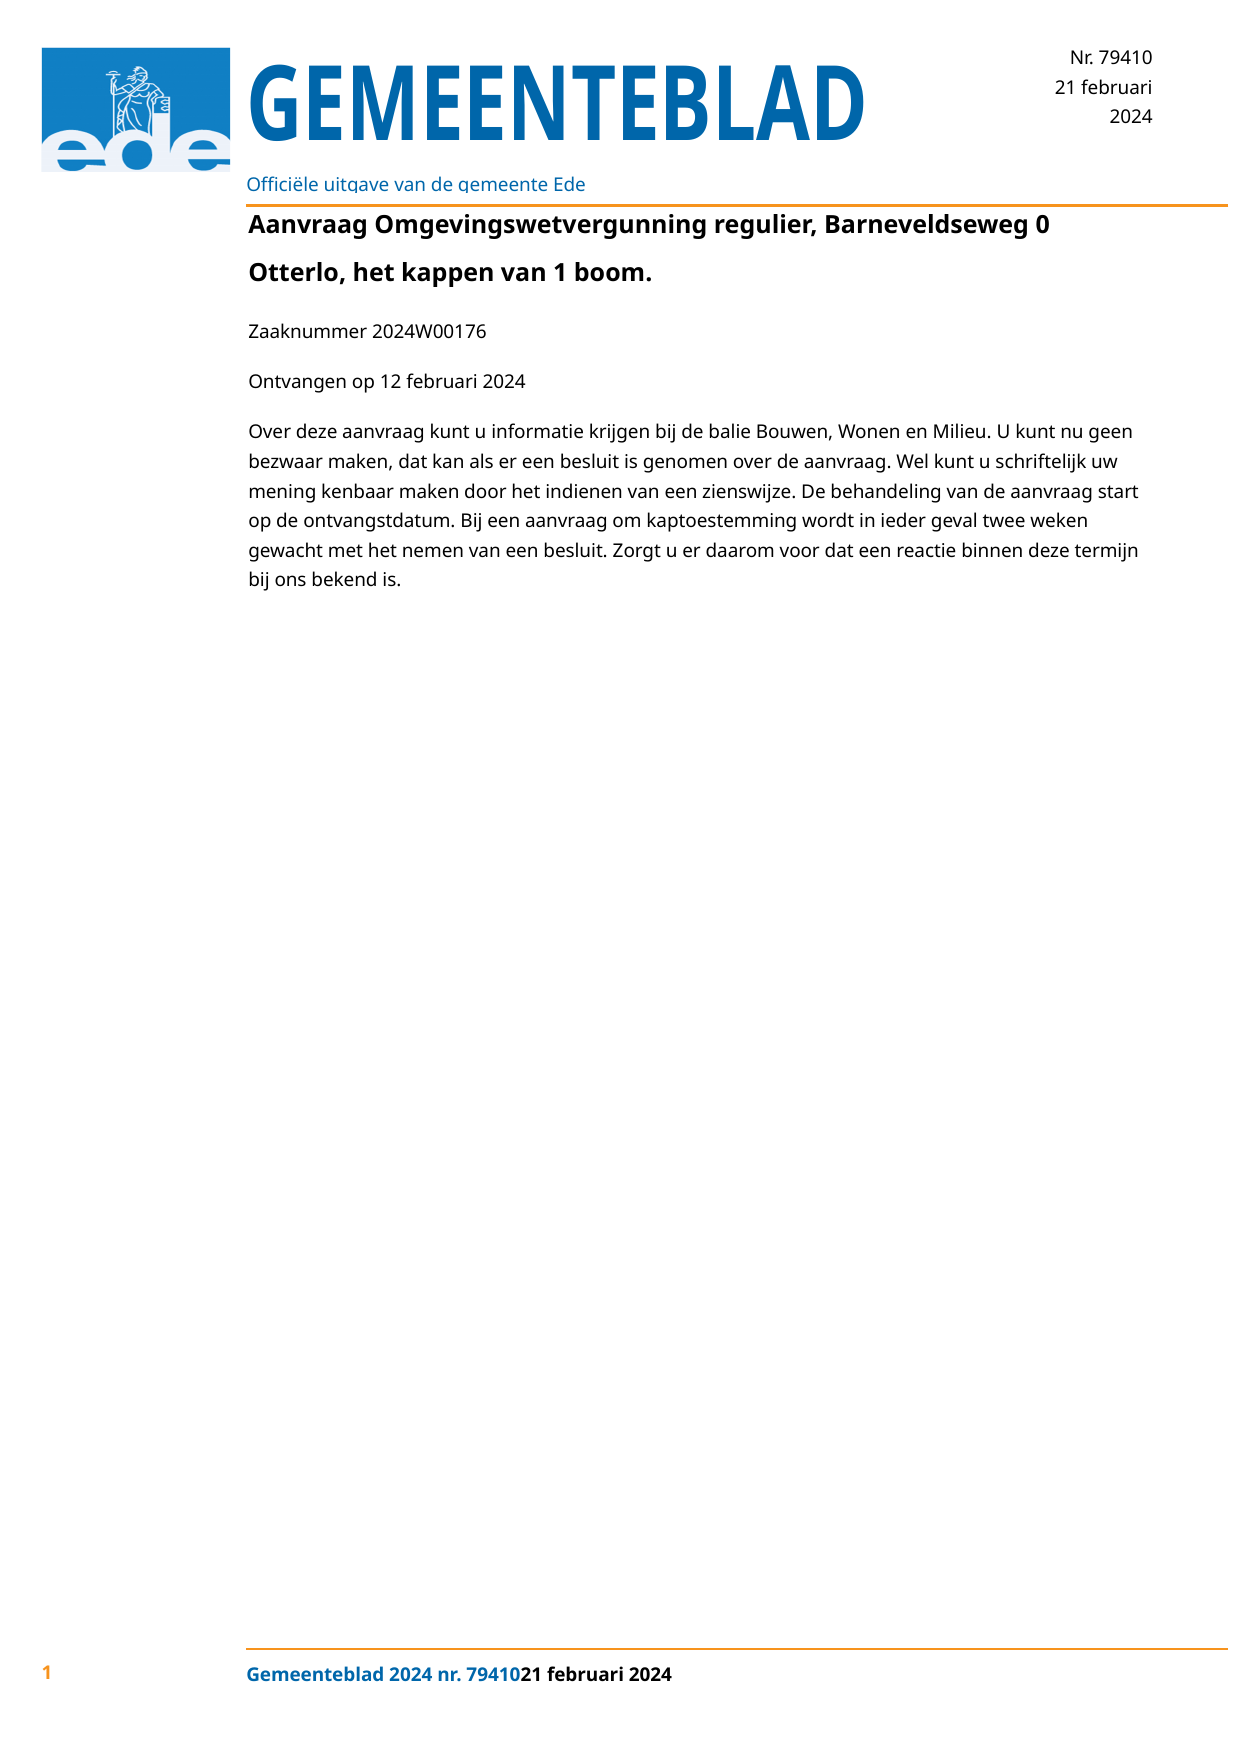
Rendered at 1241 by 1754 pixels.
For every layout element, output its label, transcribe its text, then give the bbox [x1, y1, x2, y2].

picture [41, 47, 231, 172]
text Over deze aanvraag kunt u informatie krijgen bij de balie Bouwen, Wonen en Milieu. U kunt nu geen bezwaar maken, dat kan als er een besluit is genomen over de aanvraag. Wel kunt u schriftelijk uw mening kenbaar maken door het indienen van een zienswijze. De behandeling van de aanvraag start op de ontvangstdatum. Bij een aanvraag om kaptoestemming wordt in ieder geval twee weken gewacht met het nemen van een besluit. Zorgt u er daarom voor dat een reactie binnen deze termijn bij ons bekend is. [248, 419, 1152, 592]
text Ontvangen op 12 februari 2024 [248, 368, 1152, 394]
text Aanvraag Omgevingswetvergunning regulier, Barneveldseweg 0 Otterlo, het kappen van 1 boom. [248, 207, 1152, 288]
text Zaaknummer 2024W00176 [248, 318, 1152, 344]
